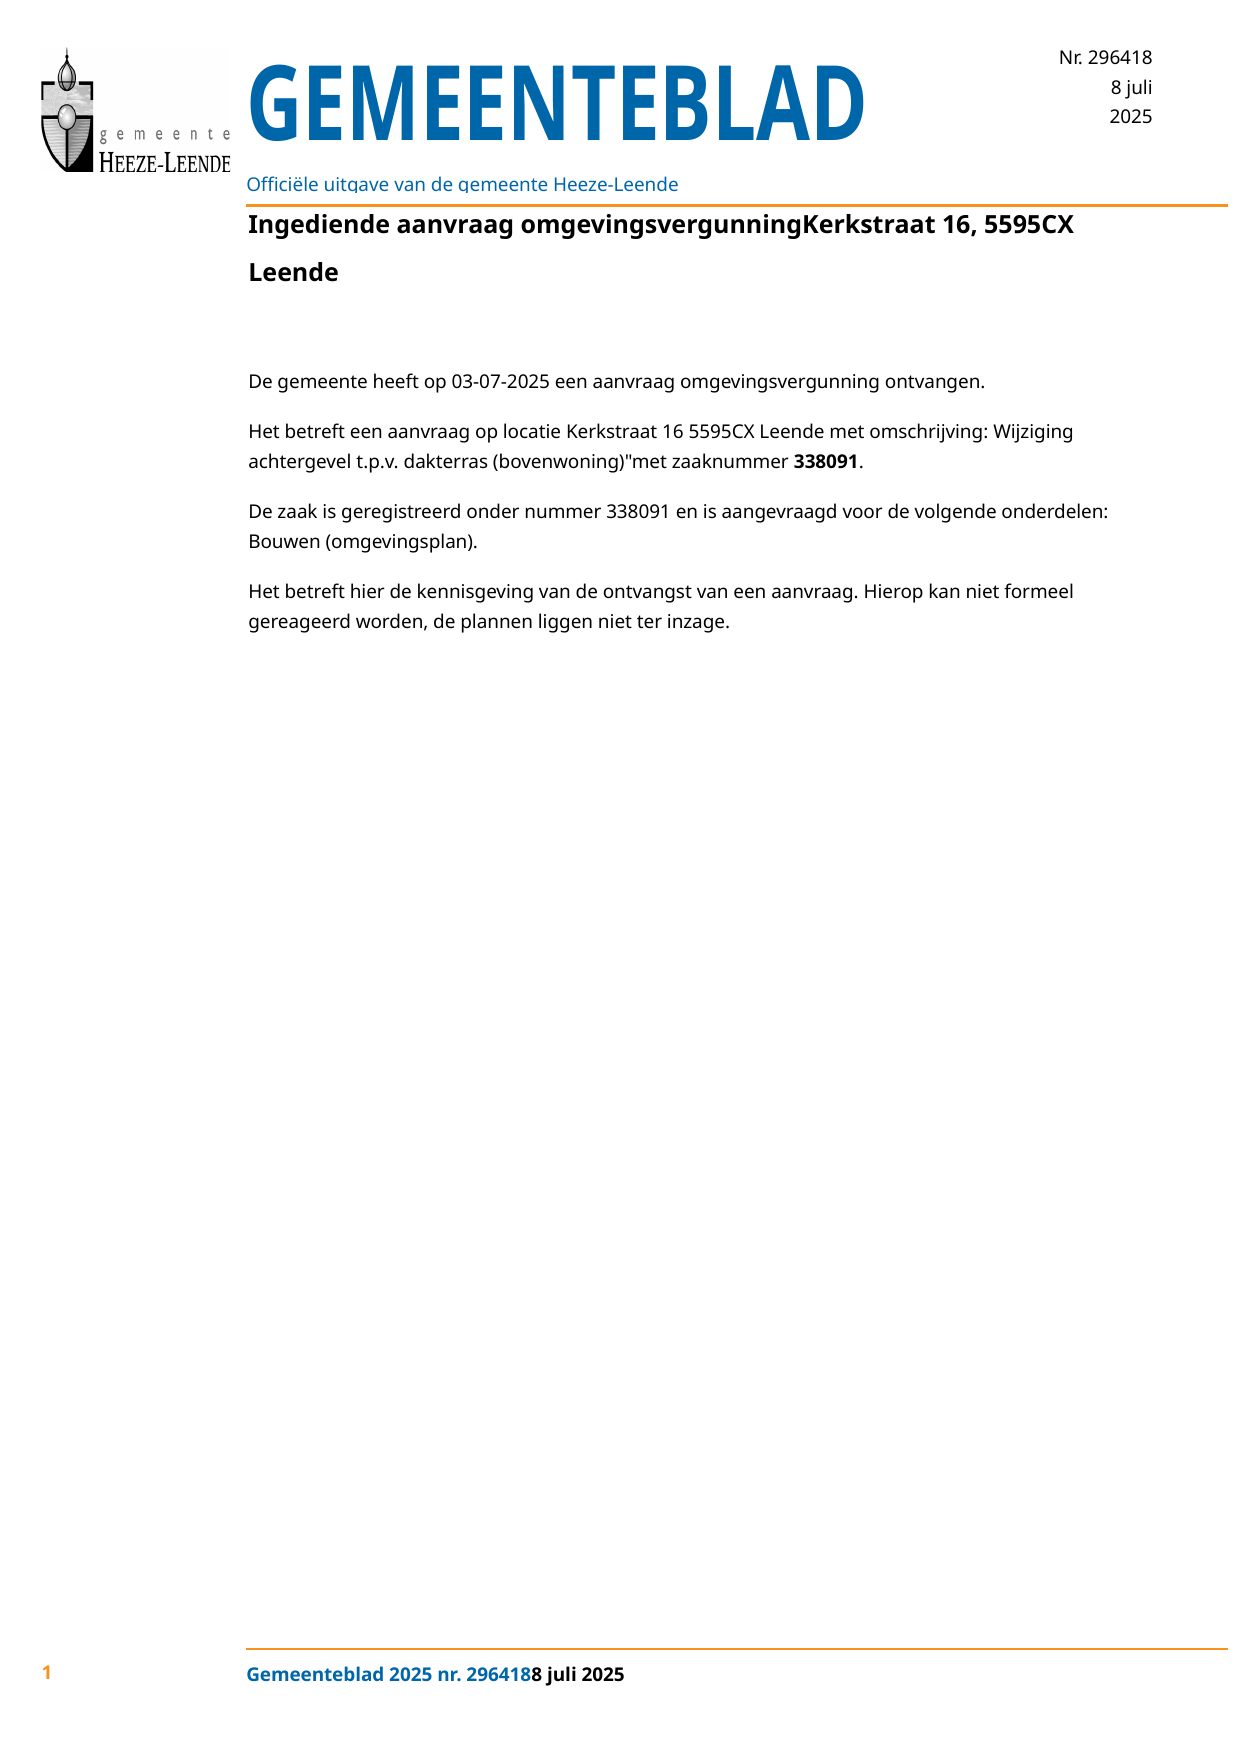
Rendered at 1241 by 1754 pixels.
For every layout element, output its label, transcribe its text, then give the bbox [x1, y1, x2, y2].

text Ingediende aanvraag omgevingsvergunningKerkstraat 16, 5595CX Leende [248, 207, 1152, 288]
text Het betreft hier de kennisgeving van de ontvangst van een aanvraag. Hierop kan niet formeel gereageerd worden, de plannen liggen niet ter inzage. [248, 579, 1152, 634]
text De gemeente heeft op 03-07-2025 een aanvraag omgevingsvergunning ontvangen. [248, 368, 1152, 394]
text De zaak is geregistreerd onder nummer 338091 en is aangevraagd voor de volgende onderdelen: Bouwen (omgevingsplan). [248, 499, 1152, 554]
text Het betreft een aanvraag op locatie Kerkstraat 16 5595CX Leende met omschrijving: Wijziging achtergevel t.p.v. dakterras (bovenwoning)"met zaaknummer 338091. [248, 419, 1152, 474]
picture [41, 47, 231, 172]
